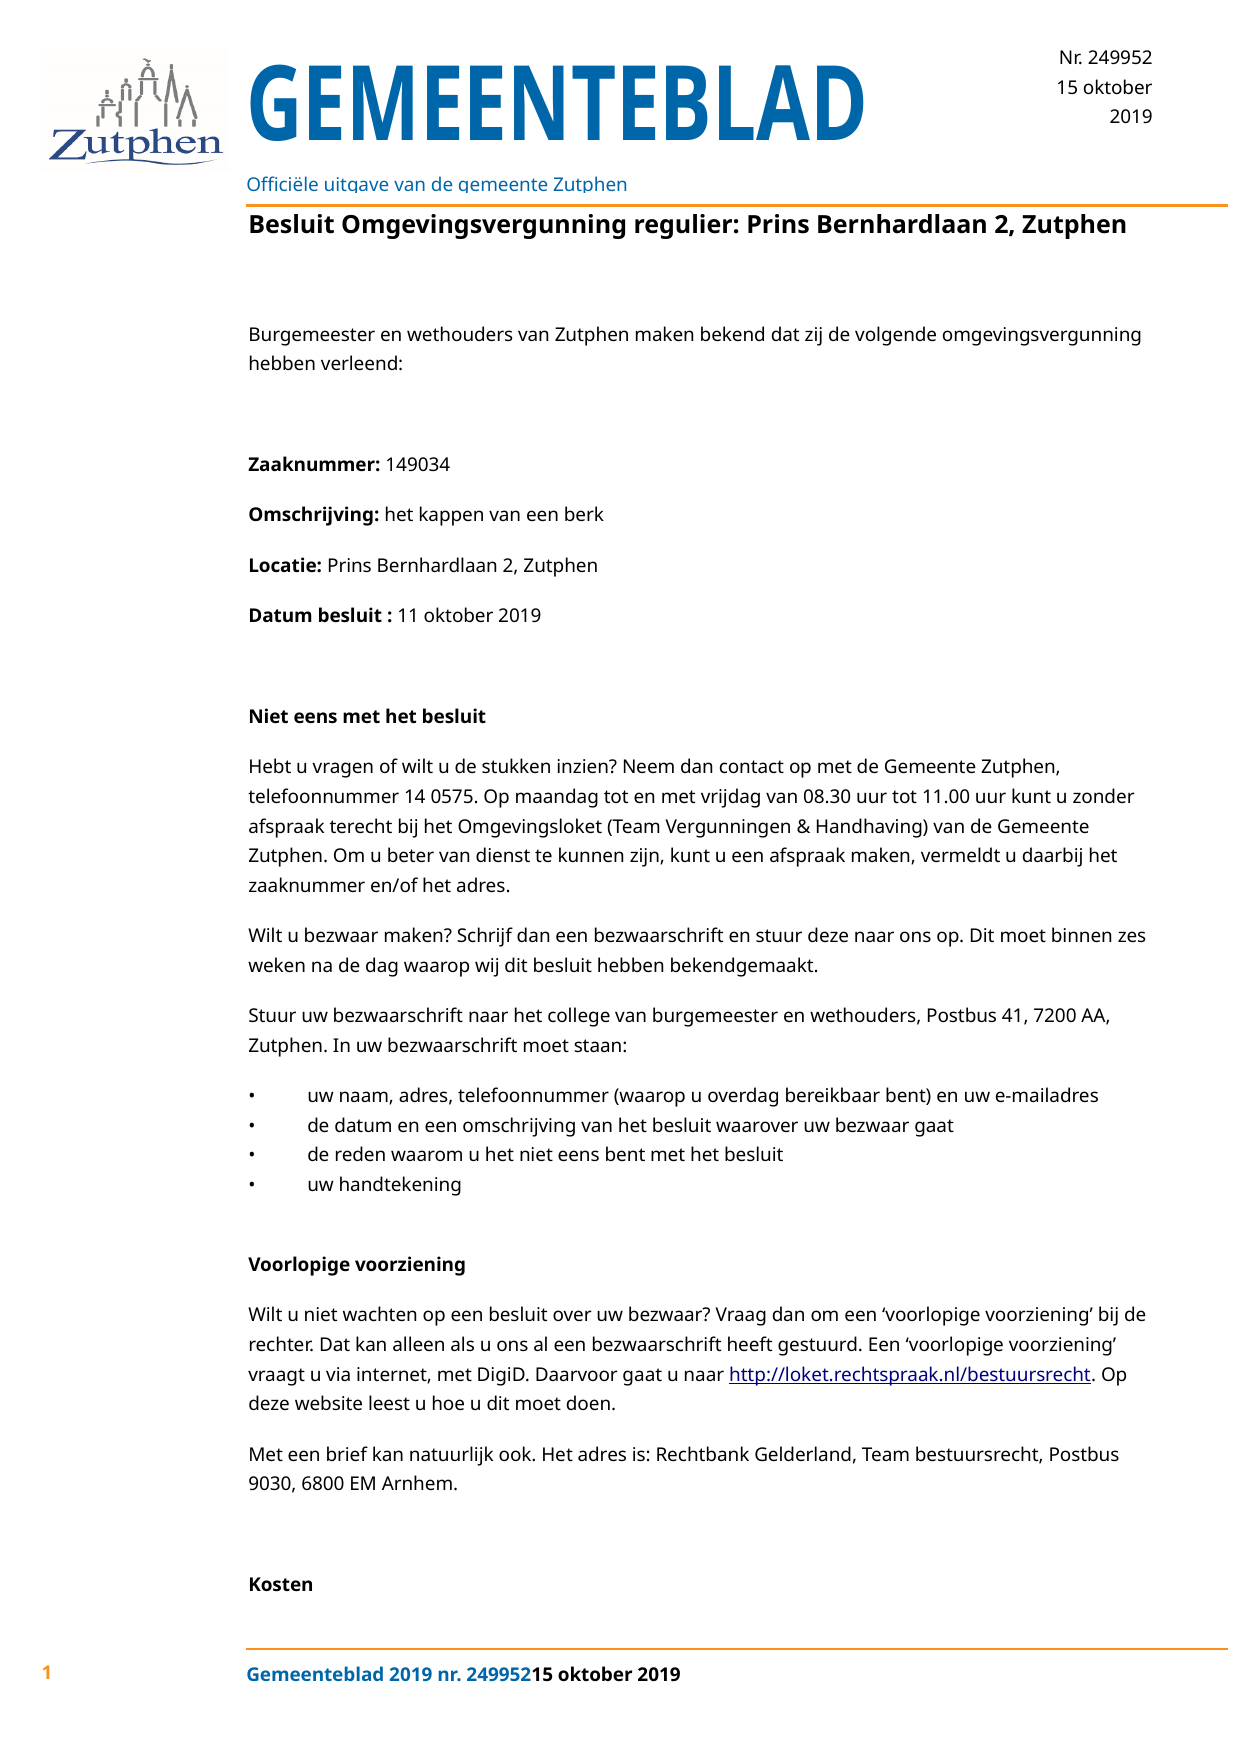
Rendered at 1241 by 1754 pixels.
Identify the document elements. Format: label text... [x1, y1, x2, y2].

list de reden waarom u het niet eens bent met het besluit [248, 1142, 1152, 1167]
text Zaaknummer: 149034 [248, 451, 1152, 477]
text Stuur uw bezwaarschrift naar het college van burgemeester en wethouders, Postbus 41, 7200 AA, Zutphen. In uw bezwaarschrift moet staan: [248, 1002, 1152, 1058]
text Hebt u vragen of wilt u de stukken inzien? Neem dan contact op met de Gemeente Zutphen, telefoonnummer 14 0575. Op maandag tot en met vrijdag van 08.30 uur tot 11.00 uur kunt u zonder afspraak terecht bij het Omgevingsloket (Team Vergunningen & Handhaving) van de Gemeente Zutphen. Om u beter van dienst te kunnen zijn, kunt u een afspraak maken, vermeldt u daarbij het zaaknummer en/of het adres. [248, 754, 1152, 898]
list uw handtekening [248, 1171, 1152, 1197]
text Datum besluit : 11 oktober 2019 [248, 602, 1152, 628]
text Burgemeester en wethouders van Zutphen maken bekend dat zij de volgende omgevingsvergunning hebben verleend: [248, 321, 1152, 376]
text Niet eens met het besluit [248, 703, 1152, 729]
list uw naam, adres, telefoonnummer (waarop u overdag bereikbaar bent) en uw e-mailadres [248, 1082, 1152, 1108]
text Kosten [248, 1571, 1152, 1597]
picture [41, 47, 231, 172]
text Besluit Omgevingsvergunning regulier: Prins Bernhardlaan 2, Zutphen [248, 207, 1152, 241]
text Wilt u bezwaar maken? Schrijf dan een bezwaarschrift en stuur deze naar ons op. Dit moet binnen zes weken na de dag waarop wij dit besluit hebben bekendgemaakt. [248, 922, 1152, 978]
text Wilt u niet wachten op een besluit over uw bezwaar? Vraag dan om een ‘voorlopige voorziening’ bij de rechter. Dat kan alleen als u ons al een bezwaarschrift heeft gestuurd. Een ‘voorlopige voorziening’ vraagt u via internet, met DigiD. Daarvoor gaat u naar http://loket.rechtspraak.nl/bestuursrecht. Op deze website leest u hoe u dit moet doen. [248, 1302, 1152, 1416]
text Voorlopige voorziening [248, 1251, 1152, 1277]
text Omschrijving: het kappen van een berk [248, 502, 1152, 527]
list de datum en een omschrijving van het besluit waarover uw bezwaar gaat [248, 1112, 1152, 1138]
text Locatie: Prins Bernhardlaan 2, Zutphen [248, 552, 1152, 578]
text Met een brief kan natuurlijk ook. Het adres is: Rechtbank Gelderland, Team bestuursrecht, Postbus 9030, 6800 EM Arnhem. [248, 1441, 1152, 1496]
